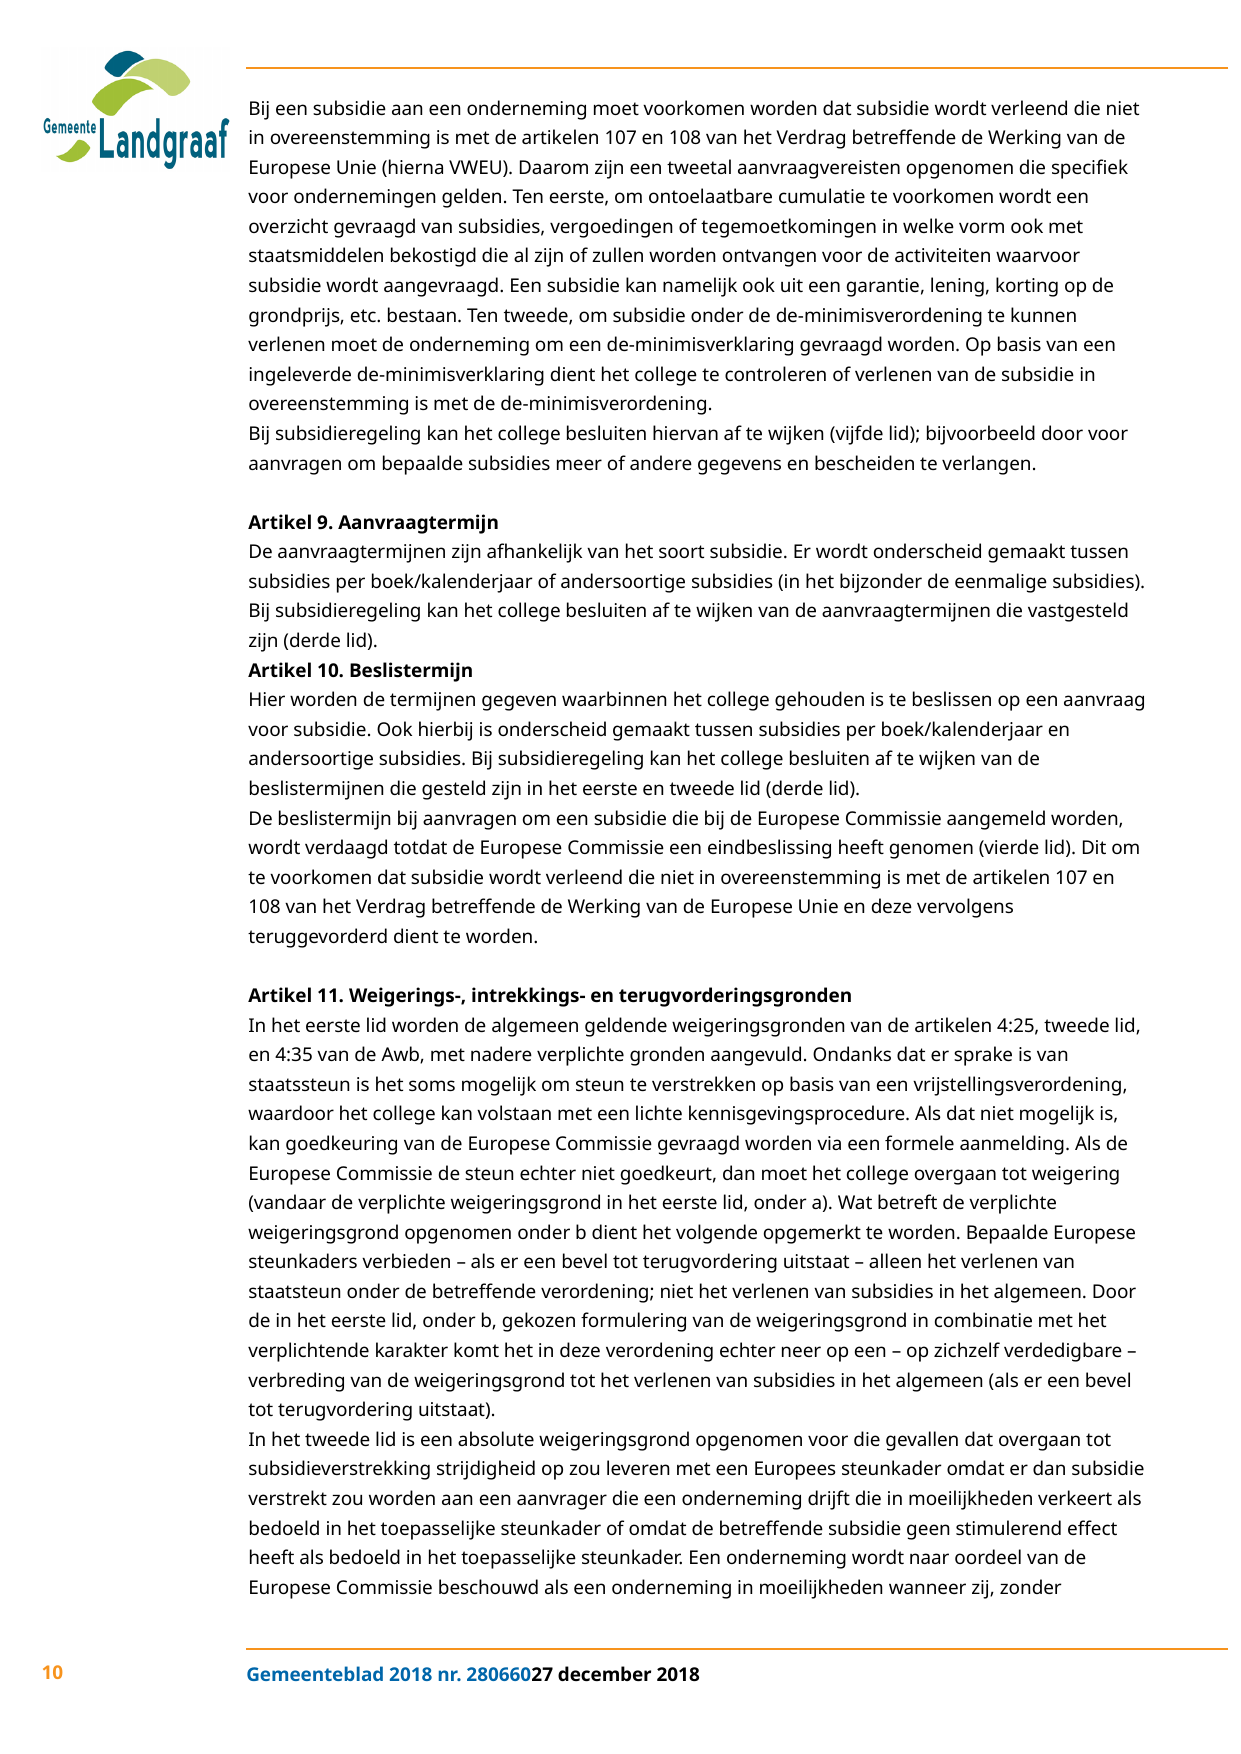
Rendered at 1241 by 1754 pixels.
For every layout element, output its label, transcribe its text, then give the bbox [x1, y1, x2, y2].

text In het tweede lid is een absolute weigeringsgrond opgenomen voor die gevallen dat overgaan tot subsidieverstrekking strijdigheid op zou leveren met een Europees steunkader omdat er dan subsidie verstrekt zou worden aan een aanvrager die een onderneming drijft die in moeilijkheden verkeert als bedoeld in het toepasselijke steunkader of omdat de betreffende subsidie geen stimulerend effect heeft als bedoeld in het toepasselijke steunkader. Een onderneming wordt naar oordeel van de Europese Commissie beschouwd als een onderneming in moeilijkheden wanneer zij, zonder [248, 1426, 1152, 1600]
text Bij een subsidie aan een onderneming moet voorkomen worden dat subsidie wordt verleend die niet in overeenstemming is met de artikelen 107 en 108 van het Verdrag betreffende de Werking van de Europese Unie (hierna VWEU). Daarom zijn een tweetal aanvraagvereisten opgenomen die specifiek voor ondernemingen gelden. Ten eerste, om ontoelaatbare cumulatie te voorkomen wordt een overzicht gevraagd van subsidies, vergoedingen of tegemoetkomingen in welke vorm ook met staatsmiddelen bekostigd die al zijn of zullen worden ontvangen voor de activiteiten waarvoor subsidie wordt aangevraagd. Een subsidie kan namelijk ook uit een garantie, lening, korting op de grondprijs, etc. bestaan. Ten tweede, om subsidie onder de de-minimisverordening te kunnen verlenen moet de onderneming om een de-minimisverklaring gevraagd worden. Op basis van een ingeleverde de-minimisverklaring dient het college te controleren of verlenen van de subsidie in overeenstemming is met de de-minimisverordening. [248, 95, 1152, 416]
text De beslistermijn bij aanvragen om een subsidie die bij de Europese Commissie aangemeld worden, wordt verdaagd totdat de Europese Commissie een eindbeslissing heeft genomen (vierde lid). Dit om te voorkomen dat subsidie wordt verleend die niet in overeenstemming is met de artikelen 107 en 108 van het Verdrag betreffende de Werking van de Europese Unie en deze vervolgens teruggevorderd dient te worden. [248, 805, 1152, 949]
text In het eerste lid worden de algemeen geldende weigeringsgronden van de artikelen 4:25, tweede lid, en 4:35 van de Awb, met nadere verplichte gronden aangevuld. Ondanks dat er sprake is van staatssteun is het soms mogelijk om steun te verstrekken op basis van een vrijstellingsverordening, waardoor het college kan volstaan met een lichte kennisgevingsprocedure. Als dat niet mogelijk is, kan goedkeuring van de Europese Commissie gevraagd worden via een formele aanmelding. Als de Europese Commissie de steun echter niet goedkeurt, dan moet het college overgaan tot weigering (vandaar de verplichte weigeringsgrond in het eerste lid, onder a). Wat betreft de verplichte weigeringsgrond opgenomen onder b dient het volgende opgemerkt te worden. Bepaalde Europese steunkaders verbieden – als er een bevel tot terugvordering uitstaat – alleen het verlenen van staatsteun onder de betreffende verordening; niet het verlenen van subsidies in het algemeen. Door de in het eerste lid, onder b, gekozen formulering van de weigeringsgrond in combinatie met het verplichtende karakter komt het in deze verordening echter neer op een – op zichzelf verdedigbare – verbreding van de weigeringsgrond tot het verlenen van subsidies in het algemeen (als er een bevel tot terugvordering uitstaat). [248, 1012, 1152, 1422]
picture [41, 47, 231, 172]
text Hier worden de termijnen gegeven waarbinnen het college gehouden is te beslissen op een aanvraag voor subsidie. Ook hierbij is onderscheid gemaakt tussen subsidies per boek/kalenderjaar en andersoortige subsidies. Bij subsidieregeling kan het college besluiten af te wijken van de beslistermijnen die gesteld zijn in het eerste en tweede lid (derde lid). [248, 686, 1152, 801]
text De aanvraagtermijnen zijn afhankelijk van het soort subsidie. Er wordt onderscheid gemaakt tussen subsidies per boek/kalenderjaar of andersoortige subsidies (in het bijzonder de eenmalige subsidies). Bij subsidieregeling kan het college besluiten af te wijken van de aanvraagtermijnen die vastgesteld zijn (derde lid). [248, 538, 1152, 653]
text Artikel 11. Weigerings-, intrekkings- en terugvorderingsgronden [248, 982, 1152, 1008]
text Artikel 9. Aanvraagtermijn [248, 509, 1152, 535]
text Bij subsidieregeling kan het college besluiten hiervan af te wijken (vijfde lid); bijvoorbeeld door voor aanvragen om bepaalde subsidies meer of andere gegevens en bescheiden te verlangen. [248, 420, 1152, 476]
text Artikel 10. Beslistermijn [248, 657, 1152, 683]
